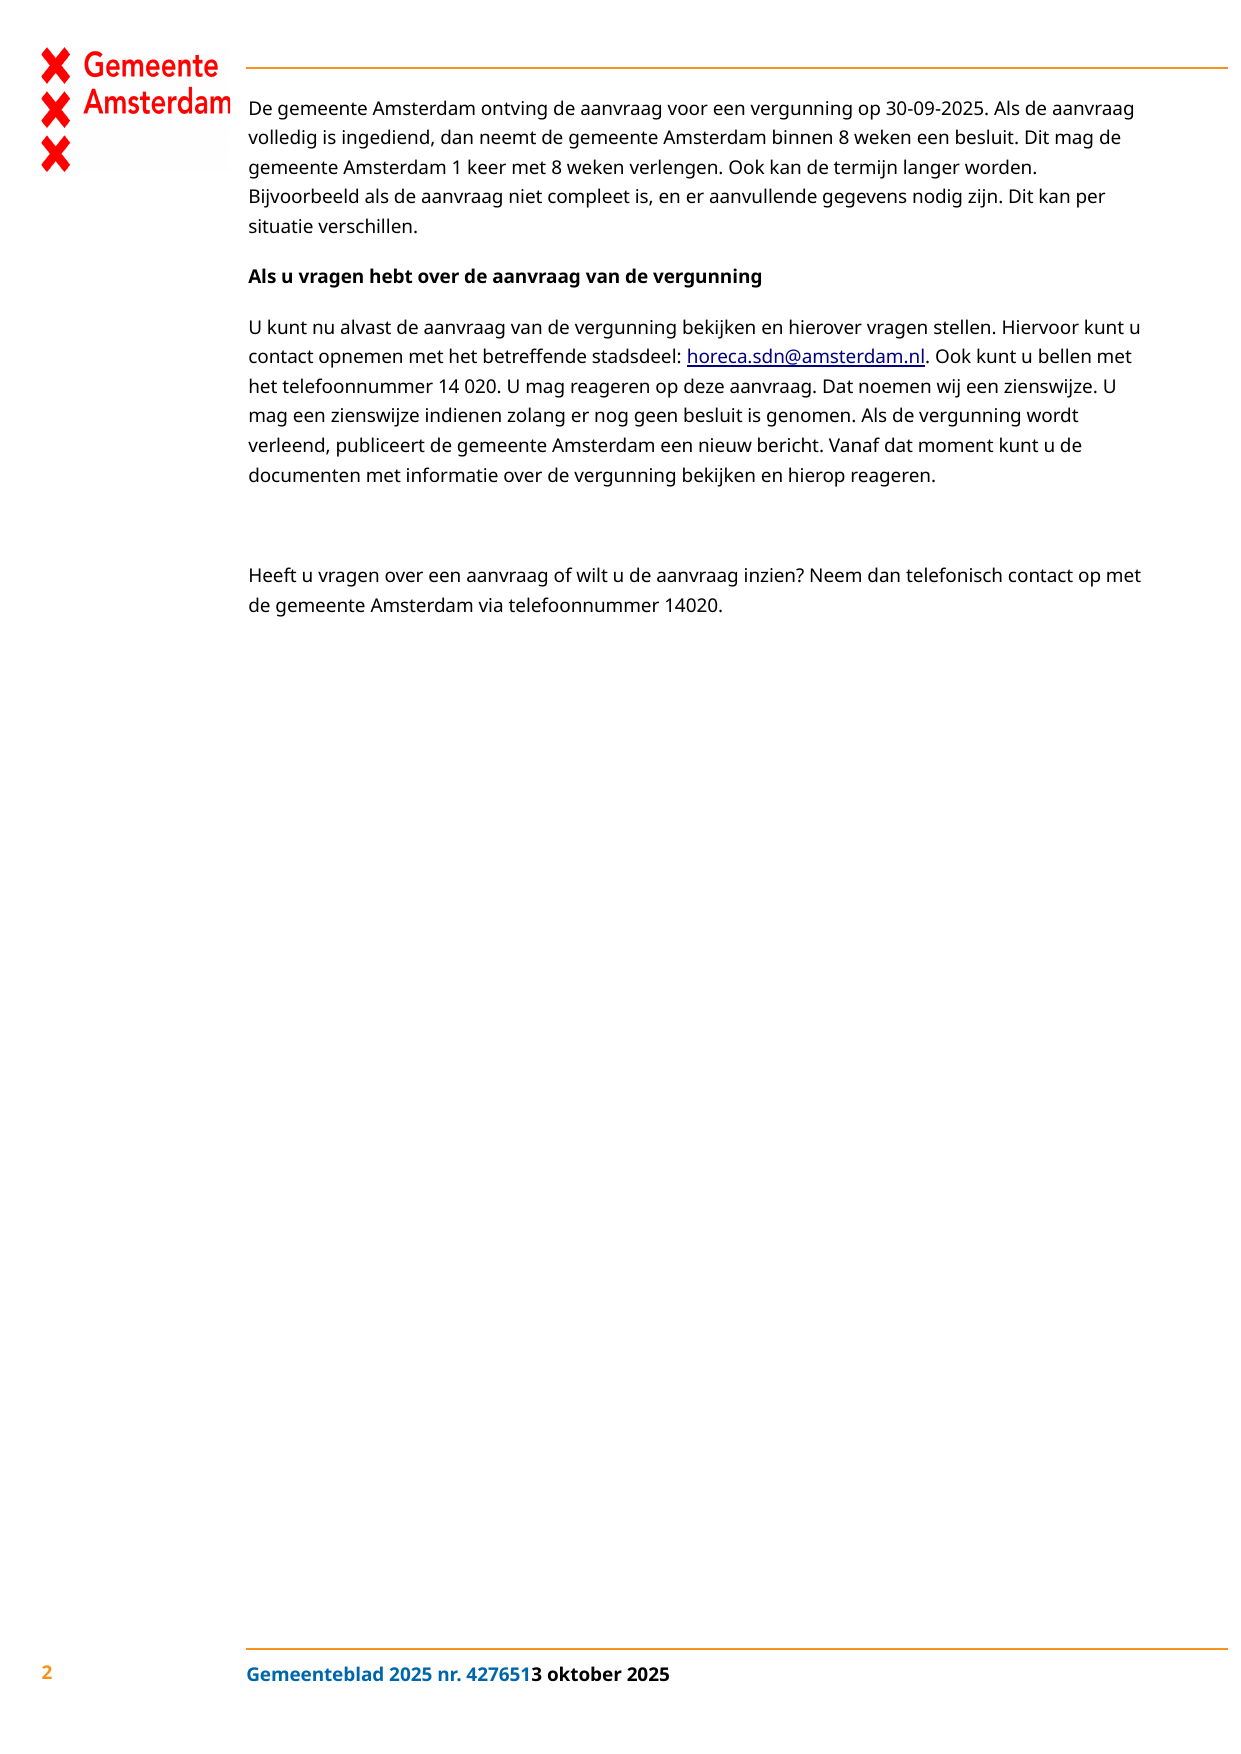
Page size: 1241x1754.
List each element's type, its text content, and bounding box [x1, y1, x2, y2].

picture [41, 47, 231, 172]
text De gemeente Amsterdam ontving de aanvraag voor een vergunning op 30-09-2025. Als de aanvraag volledig is ingediend, dan neemt de gemeente Amsterdam binnen 8 weken een besluit. Dit mag de gemeente Amsterdam 1 keer met 8 weken verlengen. Ook kan de termijn langer worden. Bijvoorbeeld als de aanvraag niet compleet is, en er aanvullende gegevens nodig zijn. Dit kan per situatie verschillen. [248, 95, 1152, 239]
text Als u vragen hebt over de aanvraag van de vergunning [248, 263, 1152, 289]
text U kunt nu alvast de aanvraag van de vergunning bekijken en hierover vragen stellen. Hiervoor kunt u contact opnemen met het betreffende stadsdeel: horeca.sdn@amsterdam.nl. Ook kunt u bellen met het telefoonnummer 14 020. U mag reageren op deze aanvraag. Dat noemen wij een zienswijze. U mag een zienswijze indienen zolang er nog geen besluit is genomen. Als de vergunning wordt verleend, publiceert de gemeente Amsterdam een nieuw bericht. Vanaf dat moment kunt u de documenten met informatie over de vergunning bekijken en hierop reageren. [248, 314, 1152, 488]
text Heeft u vragen over een aanvraag of wilt u de aanvraag inzien? Neem dan telefonisch contact op met de gemeente Amsterdam via telefoonnummer 14020. [248, 563, 1152, 618]
